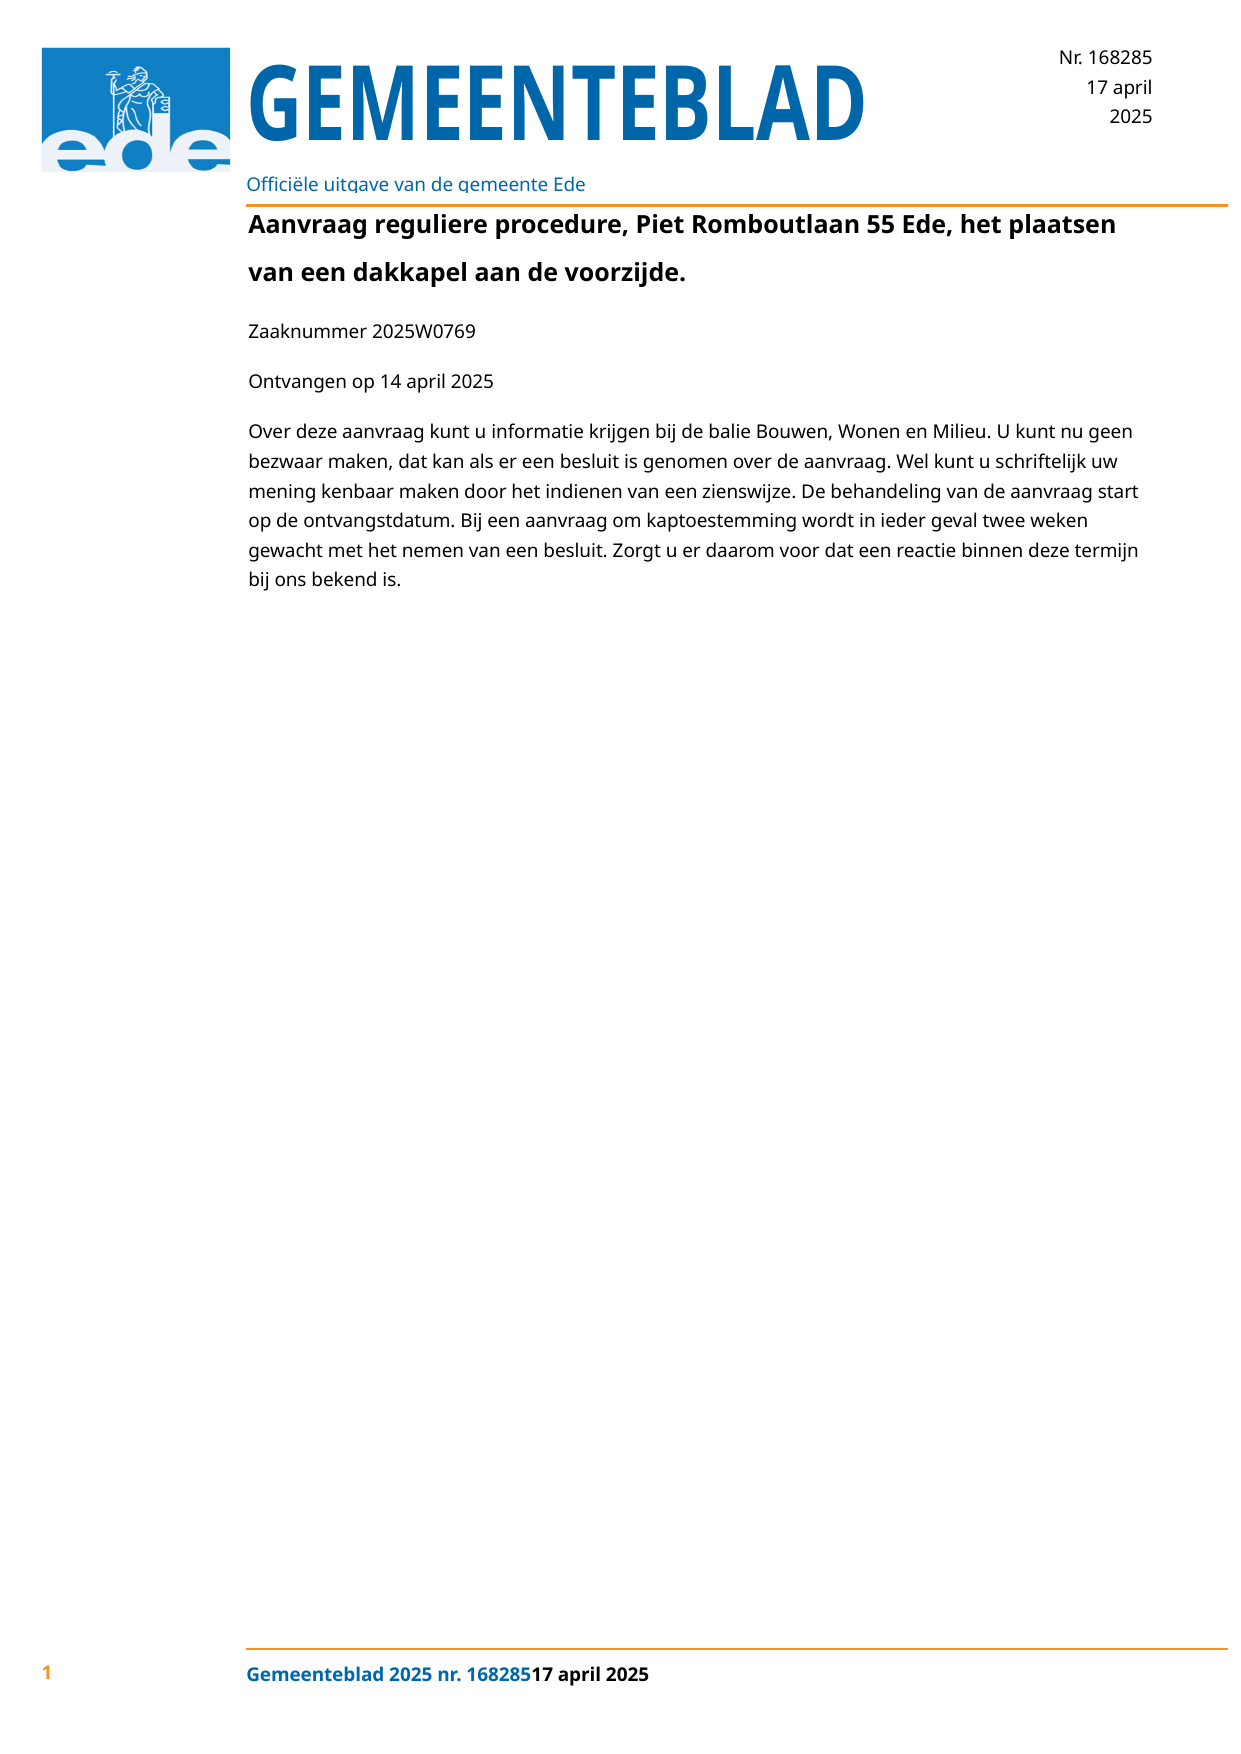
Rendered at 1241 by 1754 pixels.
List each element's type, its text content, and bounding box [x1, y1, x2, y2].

text Zaaknummer 2025W0769 [248, 318, 1152, 344]
text Aanvraag reguliere procedure, Piet Romboutlaan 55 Ede, het plaatsen van een dakkapel aan de voorzijde. [248, 207, 1152, 288]
picture [41, 47, 231, 172]
text Over deze aanvraag kunt u informatie krijgen bij de balie Bouwen, Wonen en Milieu. U kunt nu geen bezwaar maken, dat kan als er een besluit is genomen over de aanvraag. Wel kunt u schriftelijk uw mening kenbaar maken door het indienen van een zienswijze. De behandeling van de aanvraag start op de ontvangstdatum. Bij een aanvraag om kaptoestemming wordt in ieder geval twee weken gewacht met het nemen van een besluit. Zorgt u er daarom voor dat een reactie binnen deze termijn bij ons bekend is. [248, 419, 1152, 592]
text Ontvangen op 14 april 2025 [248, 368, 1152, 394]
